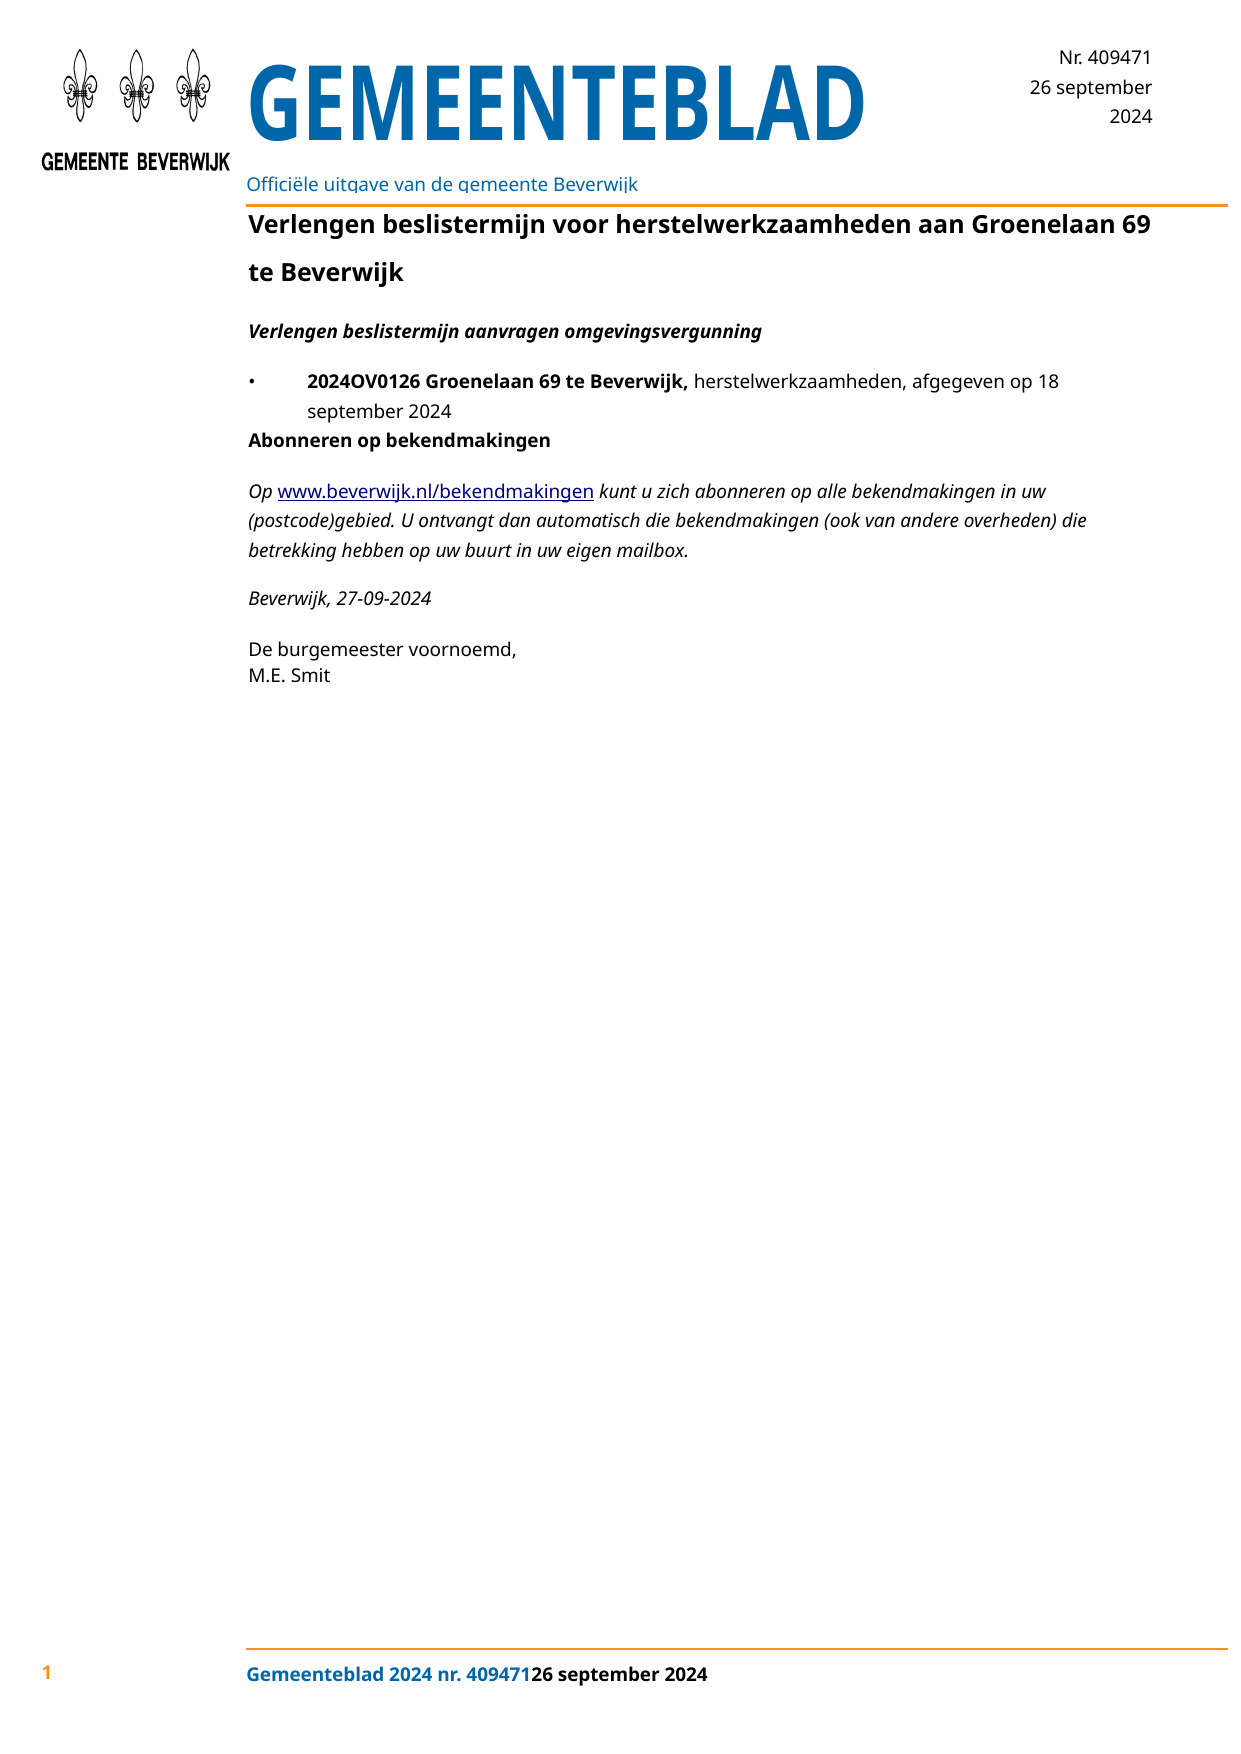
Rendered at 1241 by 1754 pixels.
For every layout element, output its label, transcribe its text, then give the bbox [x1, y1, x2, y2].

text Verlengen beslistermijn aanvragen omgevingsvergunning [248, 318, 1152, 344]
text Op www.beverwijk.nl/bekendmakingen kunt u zich abonneren op alle bekendmakingen in uw (postcode)gebied. U ontvangt dan automatisch die bekendmakingen (ook van andere overheden) die betrekking hebben op uw buurt in uw eigen mailbox. [248, 478, 1152, 563]
list 2024OV0126 Groenelaan 69 te Beverwijk, herstelwerkzaamheden, afgegeven op 18 september 2024 [248, 368, 1152, 424]
text Beverwijk, 27-09-2024 [248, 585, 1152, 611]
text Verlengen beslistermijn voor herstelwerkzaamheden aan Groenelaan 69 te Beverwijk [248, 207, 1152, 288]
text M.E. Smit [248, 662, 1152, 688]
text Abonneren op bekendmakingen [248, 427, 1152, 453]
text De burgemeester voornoemd, [248, 636, 1152, 662]
picture [41, 47, 231, 172]
